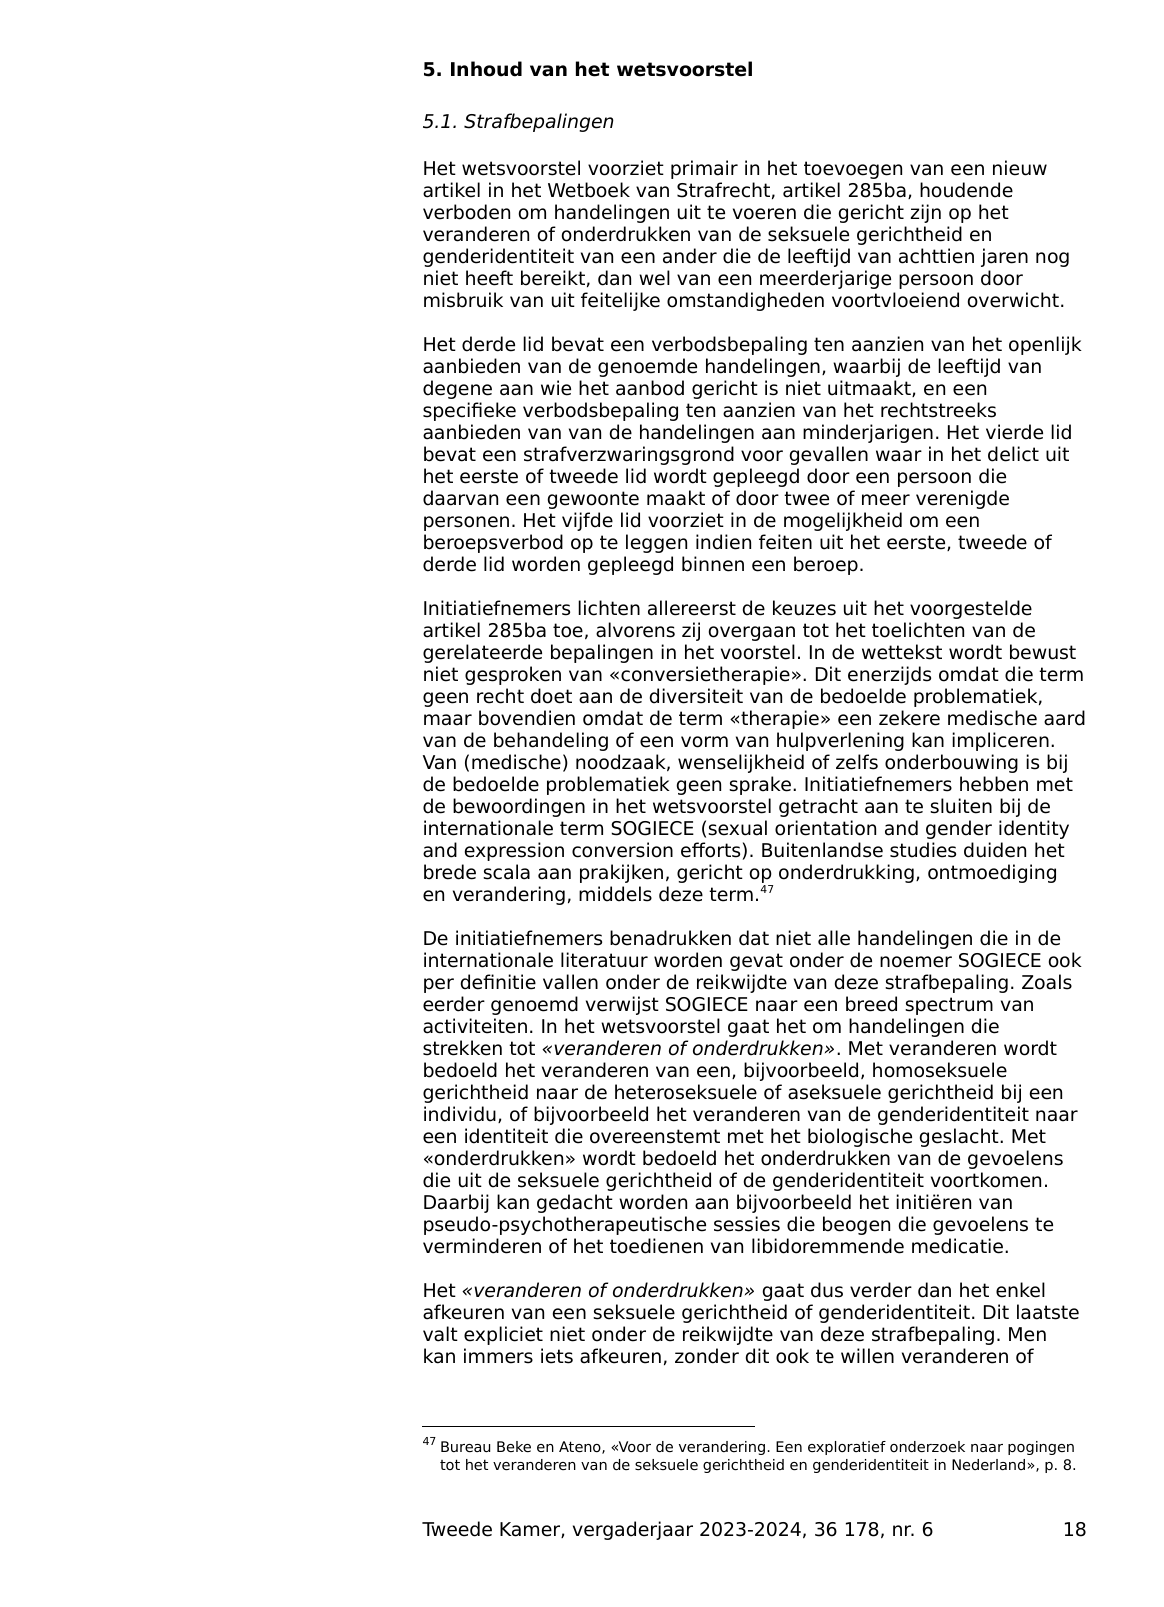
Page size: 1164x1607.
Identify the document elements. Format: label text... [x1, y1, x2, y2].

text Het «veranderen of onderdrukken» gaat dus verder dan het enkel afkeuren van een seksuele gerichtheid of genderidentiteit. Dit laatste valt expliciet niet onder de reikwijdte van deze strafbepaling. Men kan immers iets afkeuren, zonder dit ook te willen veranderen of [422, 1280, 1087, 1368]
text Initiatiefnemers lichten allereerst de keuzes uit het voorgestelde artikel 285ba toe, alvorens zij overgaan tot het toelichten van de gerelateerde bepalingen in het voorstel. In de wettekst wordt bewust niet gesproken van «conversietherapie». Dit enerzijds omdat die term geen recht doet aan de diversiteit van de bedoelde problematiek, maar bovendien omdat de term «therapie» een zekere medische aard van de behandeling of een vorm van hulpverlening kan impliceren. Van (medische) noodzaak, wenselijkheid of zelfs onderbouwing is bij de bedoelde problematiek geen sprake. Initiatiefnemers hebben met de bewoordingen in het wetsvoorstel getracht aan te sluiten bij de internationale term SOGIECE (sexual orientation and gender identity and expression conversion efforts). Buitenlandse studies duiden het brede scala aan prakijken, gericht op onderdrukking, ontmoediging en verandering, middels deze term. [422, 598, 1087, 906]
text De initiatiefnemers benadrukken dat niet alle handelingen die in de internationale literatuur worden gevat onder de noemer SOGIECE ook per definitie vallen onder de reikwijdte van deze strafbepaling. Zoals eerder genoemd verwijst SOGIECE naar een breed spectrum van activiteiten. In het wetsvoorstel gaat het om handelingen die strekken tot «veranderen of onderdrukken». Met veranderen wordt bedoeld het veranderen van een, bijvoorbeeld, homoseksuele gerichtheid naar de heteroseksuele of aseksuele gerichtheid bij een individu, of bijvoorbeeld het veranderen van de genderidentiteit naar een identiteit die overeenstemt met het biologische geslacht. Met «onderdrukken» wordt bedoeld het onderdrukken van de gevoelens die uit de seksuele gerichtheid of de genderidentiteit voortkomen. Daarbij kan gedacht worden aan bijvoorbeeld het initiëren van pseudo-psychotherapeutische sessies die beogen die gevoelens te verminderen of het toedienen van libidoremmende medicatie. [422, 928, 1087, 1258]
subtitle 5. Inhoud van het wetsvoorstel [422, 59, 1087, 81]
text Het derde lid bevat een verbodsbepaling ten aanzien van het openlijk aanbieden van de genoemde handelingen, waarbij de leeftijd van degene aan wie het aanbod gericht is niet uitmaakt, en een specifieke verbodsbepaling ten aanzien van het rechtstreeks aanbieden van van de handelingen aan minderjarigen. Het vierde lid bevat een strafverzwaringsgrond voor gevallen waar in het delict uit het eerste of tweede lid wordt gepleegd door een persoon die daarvan een gewoonte maakt of door twee of meer verenigde personen. Het vijfde lid voorziet in de mogelijkheid om een beroepsverbod op te leggen indien feiten uit het eerste, tweede of derde lid worden gepleegd binnen een beroep. [422, 334, 1087, 576]
text Het wetsvoorstel voorziet primair in het toevoegen van een nieuw artikel in het Wetboek van Strafrecht, artikel 285ba, houdende verboden om handelingen uit te voeren die gericht zijn op het veranderen of onderdrukken van de seksuele gerichtheid en genderidentiteit van een ander die de leeftijd van achttien jaren nog niet heeft bereikt, dan wel van een meerderjarige persoon door misbruik van uit feitelijke omstandigheden voortvloeiend overwicht. [422, 158, 1087, 312]
text Bureau Beke en Ateno, «Voor de verandering. Een exploratief onderzoek naar pogingen tot het veranderen van de seksuele gerichtheid en genderidentiteit in Nederland», p. 8. [422, 1435, 1087, 1474]
subtitle 5.1. Strafbepalingen [422, 111, 1087, 133]
